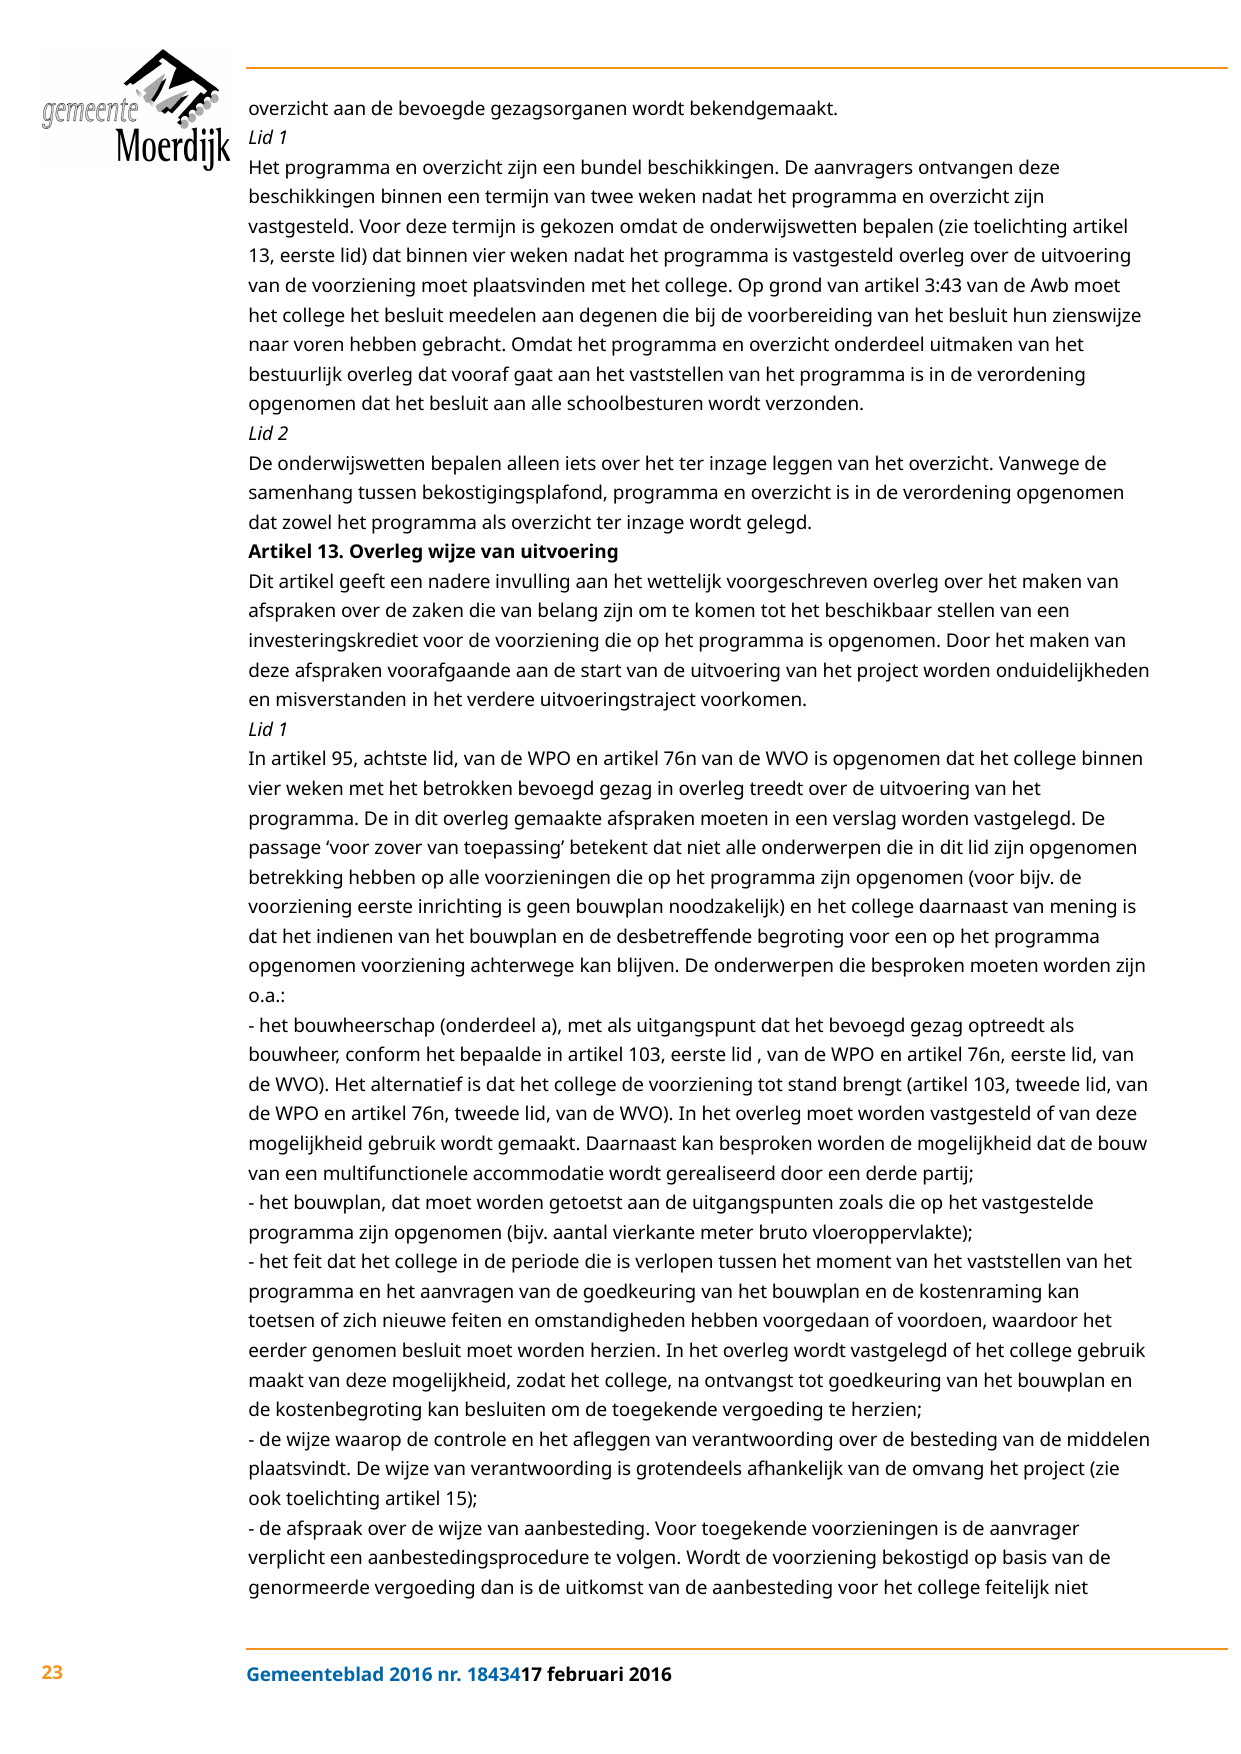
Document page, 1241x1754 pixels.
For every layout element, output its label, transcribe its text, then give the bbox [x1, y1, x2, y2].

text - het feit dat het college in de periode die is verlopen tussen het moment van het vaststellen van het programma en het aanvragen van de goedkeuring van het bouwplan en de kostenraming kan toetsen of zich nieuwe feiten en omstandigheden hebben voorgedaan of voordoen, waardoor het eerder genomen besluit moet worden herzien. In het overleg wordt vastgelegd of het college gebruik maakt van deze mogelijkheid, zodat het college, na ontvangst tot goedkeuring van het bouwplan en de kostenbegroting kan besluiten om de toegekende vergoeding te herzien; [248, 1248, 1152, 1422]
text Het programma en overzicht zijn een bundel beschikkingen. De aanvragers ontvangen deze beschikkingen binnen een termijn van twee weken nadat het programma en overzicht zijn vastgesteld. Voor deze termijn is gekozen omdat de onderwijswetten bepalen (zie toelichting artikel 13, eerste lid) dat binnen vier weken nadat het programma is vastgesteld overleg over de uitvoering van de voorziening moet plaatsvinden met het college. Op grond van artikel 3:43 van de Awb moet het college het besluit meedelen aan degenen die bij de voorbereiding van het besluit hun zienswijze naar voren hebben gebracht. Omdat het programma en overzicht onderdeel uitmaken van het bestuurlijk overleg dat vooraf gaat aan het vaststellen van het programma is in de verordening opgenomen dat het besluit aan alle schoolbesturen wordt verzonden. [248, 154, 1152, 416]
text Lid 1 [248, 716, 1152, 742]
text De onderwijswetten bepalen alleen iets over het ter inzage leggen van het overzicht. Vanwege de samenhang tussen bekostigingsplafond, programma en overzicht is in de verordening opgenomen dat zowel het programma als overzicht ter inzage wordt gelegd. [248, 450, 1152, 535]
picture [41, 47, 231, 172]
text - het bouwheerschap (onderdeel a), met als uitgangspunt dat het bevoegd gezag optreedt als bouwheer, conform het bepaalde in artikel 103, eerste lid , van de WPO en artikel 76n, eerste lid, van de WVO). Het alternatief is dat het college de voorziening tot stand brengt (artikel 103, tweede lid, van de WPO en artikel 76n, tweede lid, van de WVO). In het overleg moet worden vastgesteld of van deze mogelijkheid gebruik wordt gemaakt. Daarnaast kan besproken worden de mogelijkheid dat de bouw van een multifunctionele accommodatie wordt gerealiseerd door een derde partij; [248, 1012, 1152, 1186]
text Lid 1 [248, 124, 1152, 150]
text In artikel 95, achtste lid, van de WPO en artikel 76n van de WVO is opgenomen dat het college binnen vier weken met het betrokken bevoegd gezag in overleg treedt over de uitvoering van het programma. De in dit overleg gemaakte afspraken moeten in een verslag worden vastgelegd. De passage ‘voor zover van toepassing’ betekent dat niet alle onderwerpen die in dit lid zijn opgenomen betrekking hebben op alle voorzieningen die op het programma zijn opgenomen (voor bijv. de voorziening eerste inrichting is geen bouwplan noodzakelijk) en het college daarnaast van mening is dat het indienen van het bouwplan en de desbetreffende begroting voor een op het programma opgenomen voorziening achterwege kan blijven. De onderwerpen die besproken moeten worden zijn o.a.: [248, 746, 1152, 1008]
text - het bouwplan, dat moet worden getoetst aan de uitgangspunten zoals die op het vastgestelde programma zijn opgenomen (bijv. aantal vierkante meter bruto vloeroppervlakte); [248, 1189, 1152, 1245]
text Artikel 13. Overleg wijze van uitvoering [248, 538, 1152, 564]
text - de afspraak over de wijze van aanbesteding. Voor toegekende voorzieningen is de aanvrager verplicht een aanbestedingsprocedure te volgen. Wordt de voorziening bekostigd op basis van de genormeerde vergoeding dan is de uitkomst van de aanbesteding voor het college feitelijk niet [248, 1515, 1152, 1600]
text Lid 2 [248, 420, 1152, 446]
text overzicht aan de bevoegde gezagsorganen wordt bekendgemaakt. [248, 95, 1152, 121]
text Dit artikel geeft een nadere invulling aan het wettelijk voorgeschreven overleg over het maken van afspraken over de zaken die van belang zijn om te komen tot het beschikbaar stellen van een investeringskrediet voor de voorziening die op het programma is opgenomen. Door het maken van deze afspraken voorafgaande aan de start van de uitvoering van het project worden onduidelijkheden en misverstanden in het verdere uitvoeringstraject voorkomen. [248, 568, 1152, 712]
text - de wijze waarop de controle en het afleggen van verantwoording over de besteding van de middelen plaatsvindt. De wijze van verantwoording is grotendeels afhankelijk van de omvang het project (zie ook toelichting artikel 15); [248, 1426, 1152, 1511]
